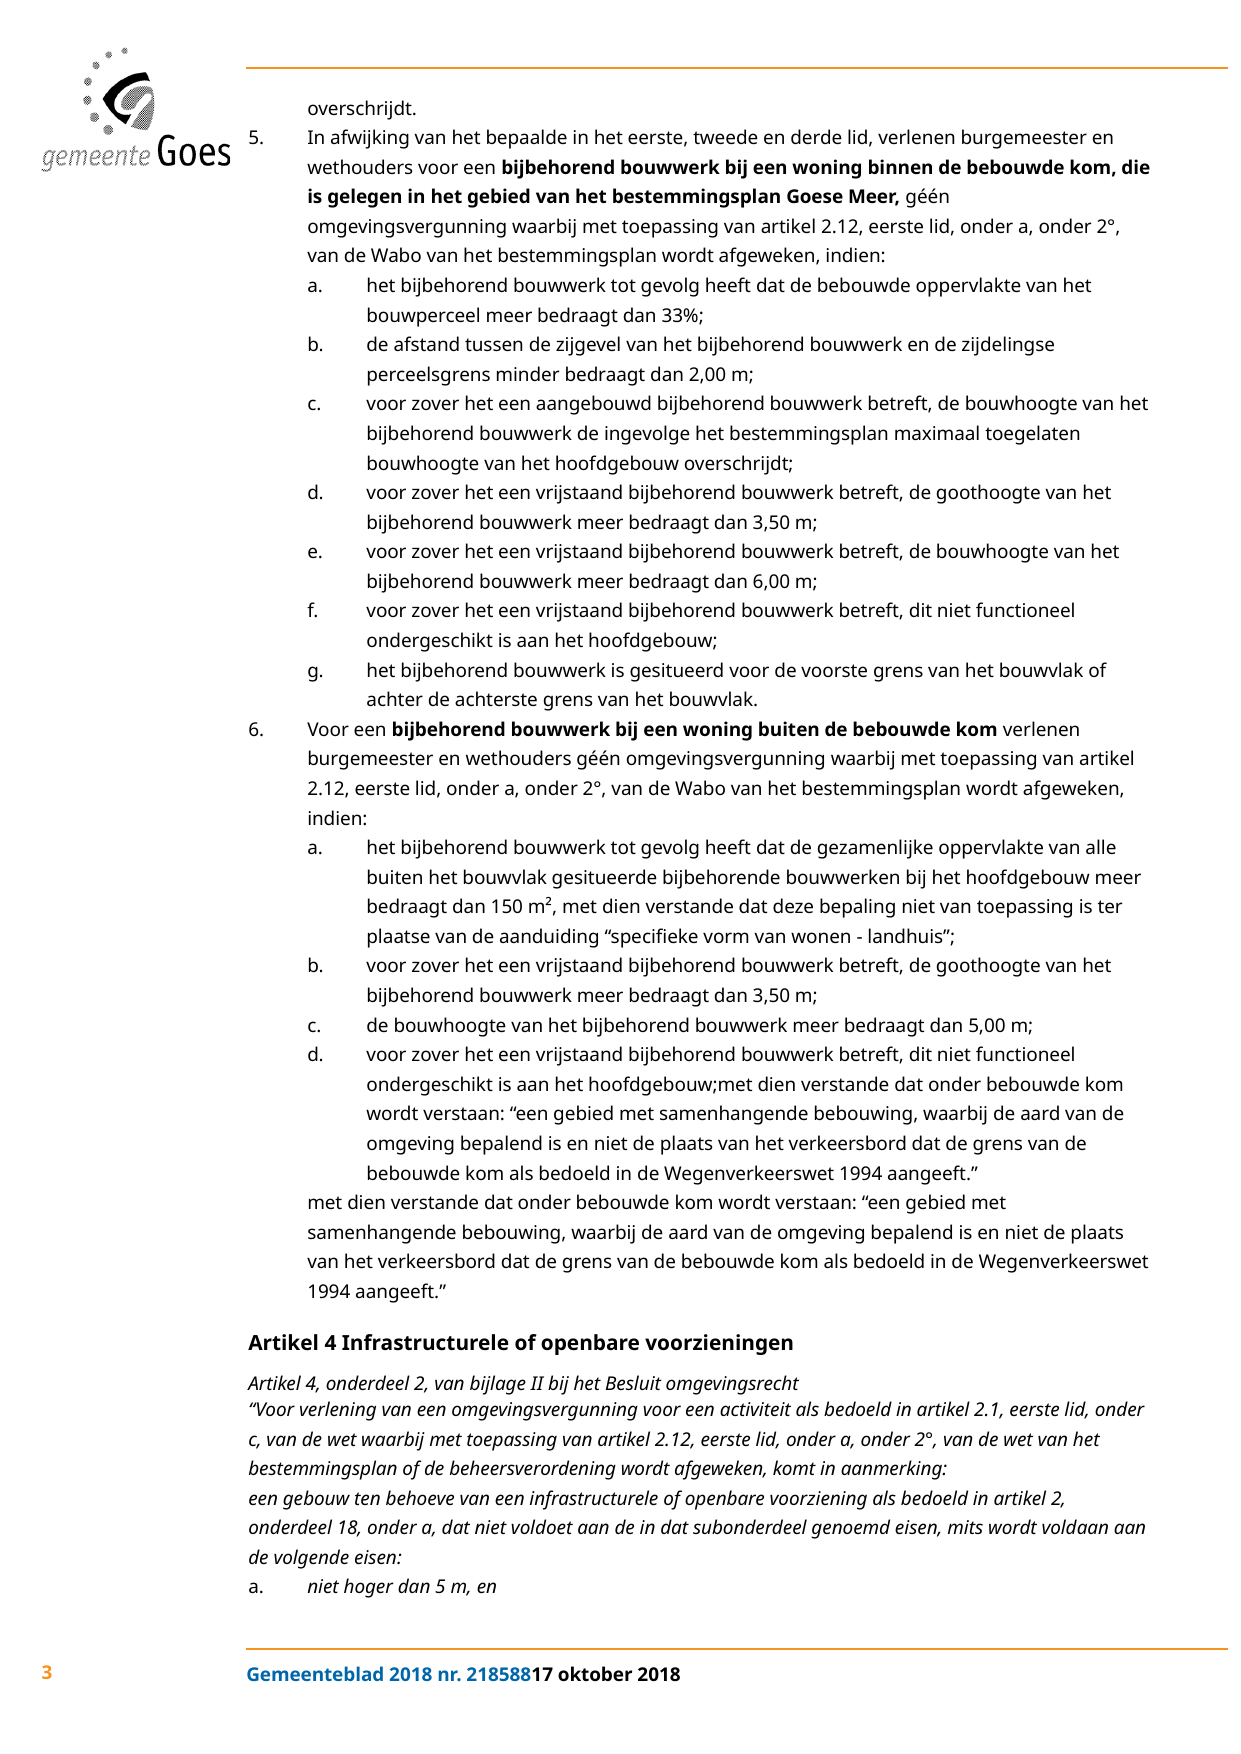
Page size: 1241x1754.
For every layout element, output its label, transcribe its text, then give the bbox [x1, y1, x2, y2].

text Artikel 4, onderdeel 2, van bijlage II bij het Besluit omgevingsrecht [248, 1371, 1152, 1396]
list Voor een bijbehorend bouwwerk bij een woning buiten de bebouwde kom verlenen burgemeester en wethouders géén omgevingsvergunning waarbij met toepassing van artikel 2.12, eerste lid, onder a, onder 2°, van de Wabo van het bestemmingsplan wordt afgeweken, indien: [248, 716, 1152, 831]
list overschrijdt. [248, 95, 1152, 121]
list het bijbehorend bouwwerk is gesitueerd voor de voorste grens van het bouwvlak of achter de achterste grens van het bouwvlak. [307, 657, 1152, 712]
list met dien verstande dat onder bebouwde kom wordt verstaan: “een gebied met samenhangende bebouwing, waarbij de aard van de omgeving bepalend is en niet de plaats van het verkeersbord dat de grens van de bebouwde kom als bedoeld in de Wegenverkeerswet 1994 aangeeft.” [248, 1189, 1152, 1304]
list voor zover het een vrijstaand bijbehorend bouwwerk betreft, dit niet functioneel ondergeschikt is aan het hoofdgebouw;met dien verstande dat onder bebouwde kom wordt verstaan: “een gebied met samenhangende bebouwing, waarbij de aard van de omgeving bepalend is en niet de plaats van het verkeersbord dat de grens van de bebouwde kom als bedoeld in de Wegenverkeerswet 1994 aangeeft.” [307, 1041, 1152, 1186]
list voor zover het een vrijstaand bijbehorend bouwwerk betreft, de bouwhoogte van het bijbehorend bouwwerk meer bedraagt dan 6,00 m; [307, 538, 1152, 594]
list voor zover het een aangebouwd bijbehorend bouwwerk betreft, de bouwhoogte van het bijbehorend bouwwerk de ingevolge het bestemmingsplan maximaal toegelaten bouwhoogte van het hoofdgebouw overschrijdt; [307, 391, 1152, 476]
list de bouwhoogte van het bijbehorend bouwwerk meer bedraagt dan 5,00 m; [307, 1012, 1152, 1038]
list het bijbehorend bouwwerk tot gevolg heeft dat de bebouwde oppervlakte van het bouwperceel meer bedraagt dan 33%; [307, 272, 1152, 328]
list In afwijking van het bepaalde in het eerste, tweede en derde lid, verlenen burgemeester en wethouders voor een bijbehorend bouwwerk bij een woning binnen de bebouwde kom, die is gelegen in het gebied van het bestemmingsplan Goese Meer, géén omgevingsvergunning waarbij met toepassing van artikel 2.12, eerste lid, onder a, onder 2°, van de Wabo van het bestemmingsplan wordt afgeweken, indien: [248, 124, 1152, 268]
list voor zover het een vrijstaand bijbehorend bouwwerk betreft, dit niet functioneel ondergeschikt is aan het hoofdgebouw; [307, 598, 1152, 653]
list het bijbehorend bouwwerk tot gevolg heeft dat de gezamenlijke oppervlakte van alle buiten het bouwvlak gesitueerde bijbehorende bouwwerken bij het hoofdgebouw meer bedraagt dan 150 m², met dien verstande dat deze bepaling niet van toepassing is ter plaatse van de aanduiding “specifieke vorm van wonen - landhuis”; [307, 834, 1152, 949]
text een gebouw ten behoeve van een infrastructurele of openbare voorziening als bedoeld in artikel 2, onderdeel 18, onder a, dat niet voldoet aan de in dat subonderdeel genoemd eisen, mits wordt voldaan aan de volgende eisen: [248, 1485, 1152, 1570]
picture [41, 47, 231, 172]
list voor zover het een vrijstaand bijbehorend bouwwerk betreft, de goothoogte van het bijbehorend bouwwerk meer bedraagt dan 3,50 m; [307, 953, 1152, 1008]
text Artikel 4 Infrastructurele of openbare voorzieningen [248, 1328, 1152, 1357]
list voor zover het een vrijstaand bijbehorend bouwwerk betreft, de goothoogte van het bijbehorend bouwwerk meer bedraagt dan 3,50 m; [307, 479, 1152, 535]
list de afstand tussen de zijgevel van het bijbehorend bouwwerk en de zijdelingse perceelsgrens minder bedraagt dan 2,00 m; [307, 331, 1152, 387]
list niet hoger dan 5 m, en [248, 1574, 1152, 1599]
text “Voor verlening van een omgevingsvergunning voor een activiteit als bedoeld in artikel 2.1, eerste lid, onder c, van de wet waarbij met toepassing van artikel 2.12, eerste lid, onder a, onder 2°, van de wet van het bestemmingsplan of de beheersverordening wordt afgeweken, komt in aanmerking: [248, 1396, 1152, 1481]
